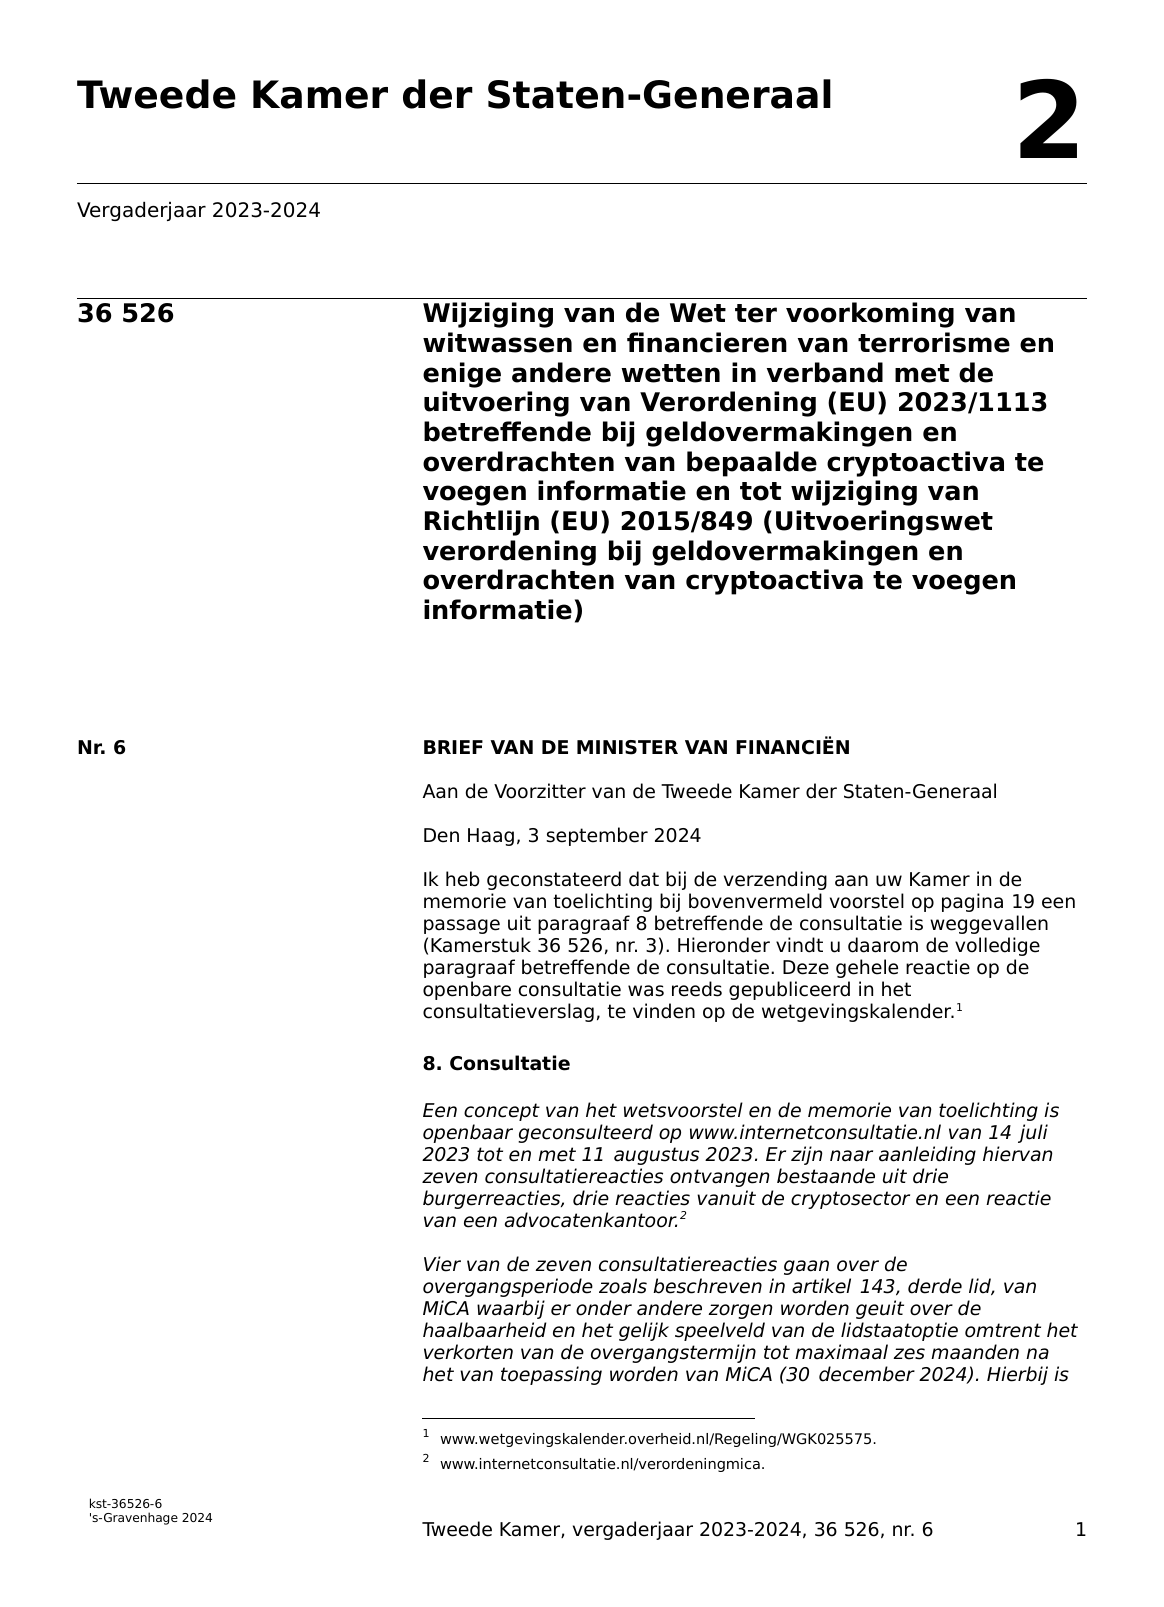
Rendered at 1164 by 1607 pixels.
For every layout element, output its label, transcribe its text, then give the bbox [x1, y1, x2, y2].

text 's-Gravenhage 2024 [88, 1511, 323, 1525]
text Een concept van het wetsvoorstel en de memorie van toelichting is openbaar geconsulteerd op www.internetconsultatie.nl van 14 juli 2023 tot en met 11 augustus 2023. Er zijn naar aanleiding hiervan zeven consultatiereacties ontvangen bestaande uit drie burgerreacties, drie reacties vanuit de cryptosector en een reactie van een advocatenkantoor. [422, 1100, 1087, 1232]
subtitle 36 526 Wijziging van de Wet ter voorkoming van witwassen en financieren van terrorisme en enige andere wetten in verband met de uitvoering van Verordening (EU) 2023/1113 betreffende bij geldovermakingen en overdrachten van bepaalde cryptoactiva te voegen informatie en tot wijziging van Richtlijn (EU) 2015/849 (Uitvoeringswet verordening bij geldovermakingen en overdrachten van cryptoactiva te voegen informatie) [77, 299, 1087, 626]
subtitle 8. Consultatie [422, 1053, 1087, 1075]
table_header Tweede Kamer der Staten-Generaal [77, 59, 886, 183]
text kst-36526-6 [88, 1497, 323, 1511]
text Aan de Voorzitter van de Tweede Kamer der Staten-Generaal [422, 781, 1087, 803]
subtitle Nr. 6 BRIEF VAN DE MINISTER VAN FINANCIËN [77, 737, 1087, 758]
table_header 2 [886, 59, 1087, 183]
text www.wetgevingskalender.overheid.nl/Regeling/WGK025575. [422, 1427, 1087, 1449]
text Den Haag, 3 september 2024 [422, 825, 1087, 847]
text Vier van de zeven consultatiereacties gaan over de overgangsperiode zoals beschreven in artikel 143, derde lid, van MiCA waarbij er onder andere zorgen worden geuit over de haalbaarheid en het gelijk speelveld van de lidstaatoptie omtrent het verkorten van de overgangstermijn tot maximaal zes maanden na het van toepassing worden van MiCA (30 december 2024). Hierbij is [422, 1254, 1087, 1386]
text Ik heb geconstateerd dat bij de verzending aan uw Kamer in de memorie van toelichting bij bovenvermeld voorstel op pagina 19 een passage uit paragraaf 8 betreffende de consultatie is weggevallen (Kamerstuk 36 526, nr. 3). Hieronder vindt u daarom de volledige paragraaf betreffende de consultatie. Deze gehele reactie op de openbare consultatie was reeds gepubliceerd in het consultatieverslag, te vinden op de wetgevingskalender. [422, 869, 1087, 1023]
text www.internetconsultatie.nl/verordeningmica. [422, 1452, 1087, 1474]
table_cell Vergaderjaar 2023-2024 [77, 184, 1087, 298]
